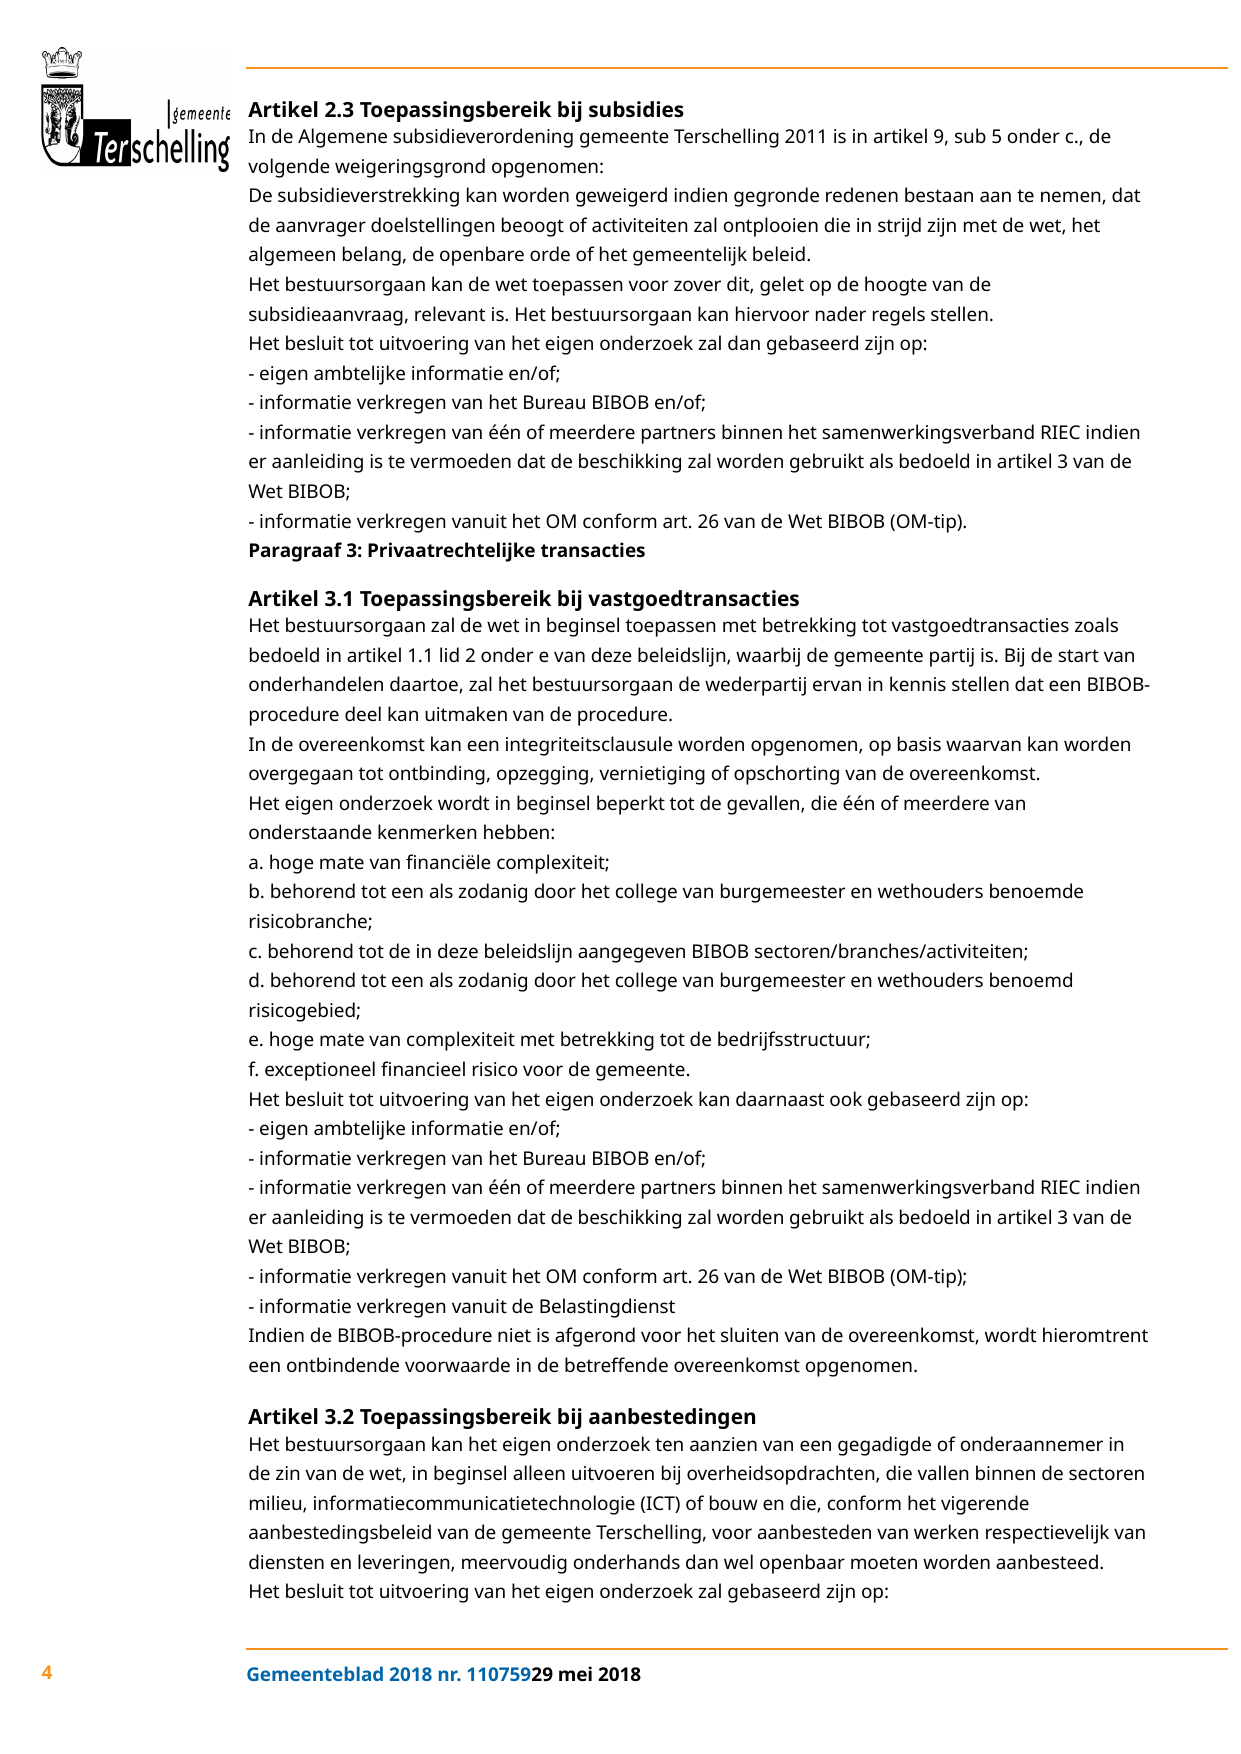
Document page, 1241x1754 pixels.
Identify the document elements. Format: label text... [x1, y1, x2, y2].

text Het eigen onderzoek wordt in beginsel beperkt tot de gevallen, die één of meerdere van onderstaande kenmerken hebben: [248, 790, 1152, 845]
text b. behorend tot een als zodanig door het college van burgemeester en wethouders benoemde [248, 879, 1152, 904]
text De subsidieverstrekking kan worden geweigerd indien gegronde redenen bestaan aan te nemen, dat de aanvrager doelstellingen beoogt of activiteiten zal ontplooien die in strijd zijn met de wet, het algemeen belang, de openbare orde of het gemeentelijk beleid. [248, 182, 1152, 267]
text f. exceptioneel financieel risico voor de gemeente. [248, 1056, 1152, 1082]
text - informatie verkregen van het Bureau BIBOB en/of; [248, 389, 1152, 415]
text - eigen ambtelijke informatie en/of; [248, 360, 1152, 386]
text Paragraaf 3: Privaatrechtelijke transacties [248, 537, 1152, 563]
text In de overeenkomst kan een integriteitsclausule worden opgenomen, op basis waarvan kan worden overgegaan tot ontbinding, opzegging, vernietiging of opschorting van de overeenkomst. [248, 731, 1152, 786]
text In de Algemene subsidieverordening gemeente Terschelling 2011 is in artikel 9, sub 5 onder c., de volgende weigeringsgrond opgenomen: [248, 123, 1152, 178]
text risicogebied; [248, 997, 1152, 1023]
text Het besluit tot uitvoering van het eigen onderzoek kan daarnaast ook gebaseerd zijn op: [248, 1086, 1152, 1111]
text risicobranche; [248, 908, 1152, 934]
text Het bestuursorgaan kan het eigen onderzoek ten aanzien van een gegadigde of onderaannemer in de zin van de wet, in beginsel alleen uitvoeren bij overheidsopdrachten, die vallen binnen de sectoren milieu, informatiecommunicatietechnologie (ICT) of bouw en die, conform het vigerende aanbestedingsbeleid van de gemeente Terschelling, voor aanbesteden van werken respectievelijk van diensten en leveringen, meervoudig onderhands dan wel openbaar moeten worden aanbesteed. [248, 1431, 1152, 1575]
text Het besluit tot uitvoering van het eigen onderzoek zal gebaseerd zijn op: [248, 1579, 1152, 1604]
text Het besluit tot uitvoering van het eigen onderzoek zal dan gebaseerd zijn op: [248, 330, 1152, 356]
text Artikel 2.3 Toepassingsbereik bij subsidies [248, 95, 1152, 123]
text Artikel 3.1 Toepassingsbereik bij vastgoedtransacties [248, 584, 1152, 612]
text - informatie verkregen van één of meerdere partners binnen het samenwerkingsverband RIEC indien er aanleiding is te vermoeden dat de beschikking zal worden gebruikt als bedoeld in artikel 3 van de Wet BIBOB; [248, 419, 1152, 504]
text c. behorend tot de in deze beleidslijn aangegeven BIBOB sectoren/branches/activiteiten; [248, 938, 1152, 963]
text - informatie verkregen vanuit de Belastingdienst [248, 1293, 1152, 1318]
text Indien de BIBOB-procedure niet is afgerond voor het sluiten van de overeenkomst, wordt hieromtrent een ontbindende voorwaarde in de betreffende overeenkomst opgenomen. [248, 1322, 1152, 1378]
text - eigen ambtelijke informatie en/of; [248, 1115, 1152, 1141]
text - informatie verkregen vanuit het OM conform art. 26 van de Wet BIBOB (OM-tip); [248, 1263, 1152, 1289]
picture [41, 47, 231, 172]
text Het bestuursorgaan kan de wet toepassen voor zover dit, gelet op de hoogte van de subsidieaanvraag, relevant is. Het bestuursorgaan kan hiervoor nader regels stellen. [248, 271, 1152, 326]
text d. behorend tot een als zodanig door het college van burgemeester en wethouders benoemd [248, 967, 1152, 993]
text - informatie verkregen van het Bureau BIBOB en/of; [248, 1145, 1152, 1171]
text Het bestuursorgaan zal de wet in beginsel toepassen met betrekking tot vastgoedtransacties zoals bedoeld in artikel 1.1 lid 2 onder e van deze beleidslijn, waarbij de gemeente partij is. Bij de start van onderhandelen daartoe, zal het bestuursorgaan de wederpartij ervan in kennis stellen dat een BIBOB-procedure deel kan uitmaken van de procedure. [248, 612, 1152, 727]
text - informatie verkregen vanuit het OM conform art. 26 van de Wet BIBOB (OM-tip). [248, 508, 1152, 533]
text - informatie verkregen van één of meerdere partners binnen het samenwerkingsverband RIEC indien er aanleiding is te vermoeden dat de beschikking zal worden gebruikt als bedoeld in artikel 3 van de Wet BIBOB; [248, 1174, 1152, 1259]
text a. hoge mate van financiële complexiteit; [248, 849, 1152, 875]
text e. hoge mate van complexiteit met betrekking tot de bedrijfsstructuur; [248, 1027, 1152, 1052]
text Artikel 3.2 Toepassingsbereik bij aanbestedingen [248, 1402, 1152, 1431]
